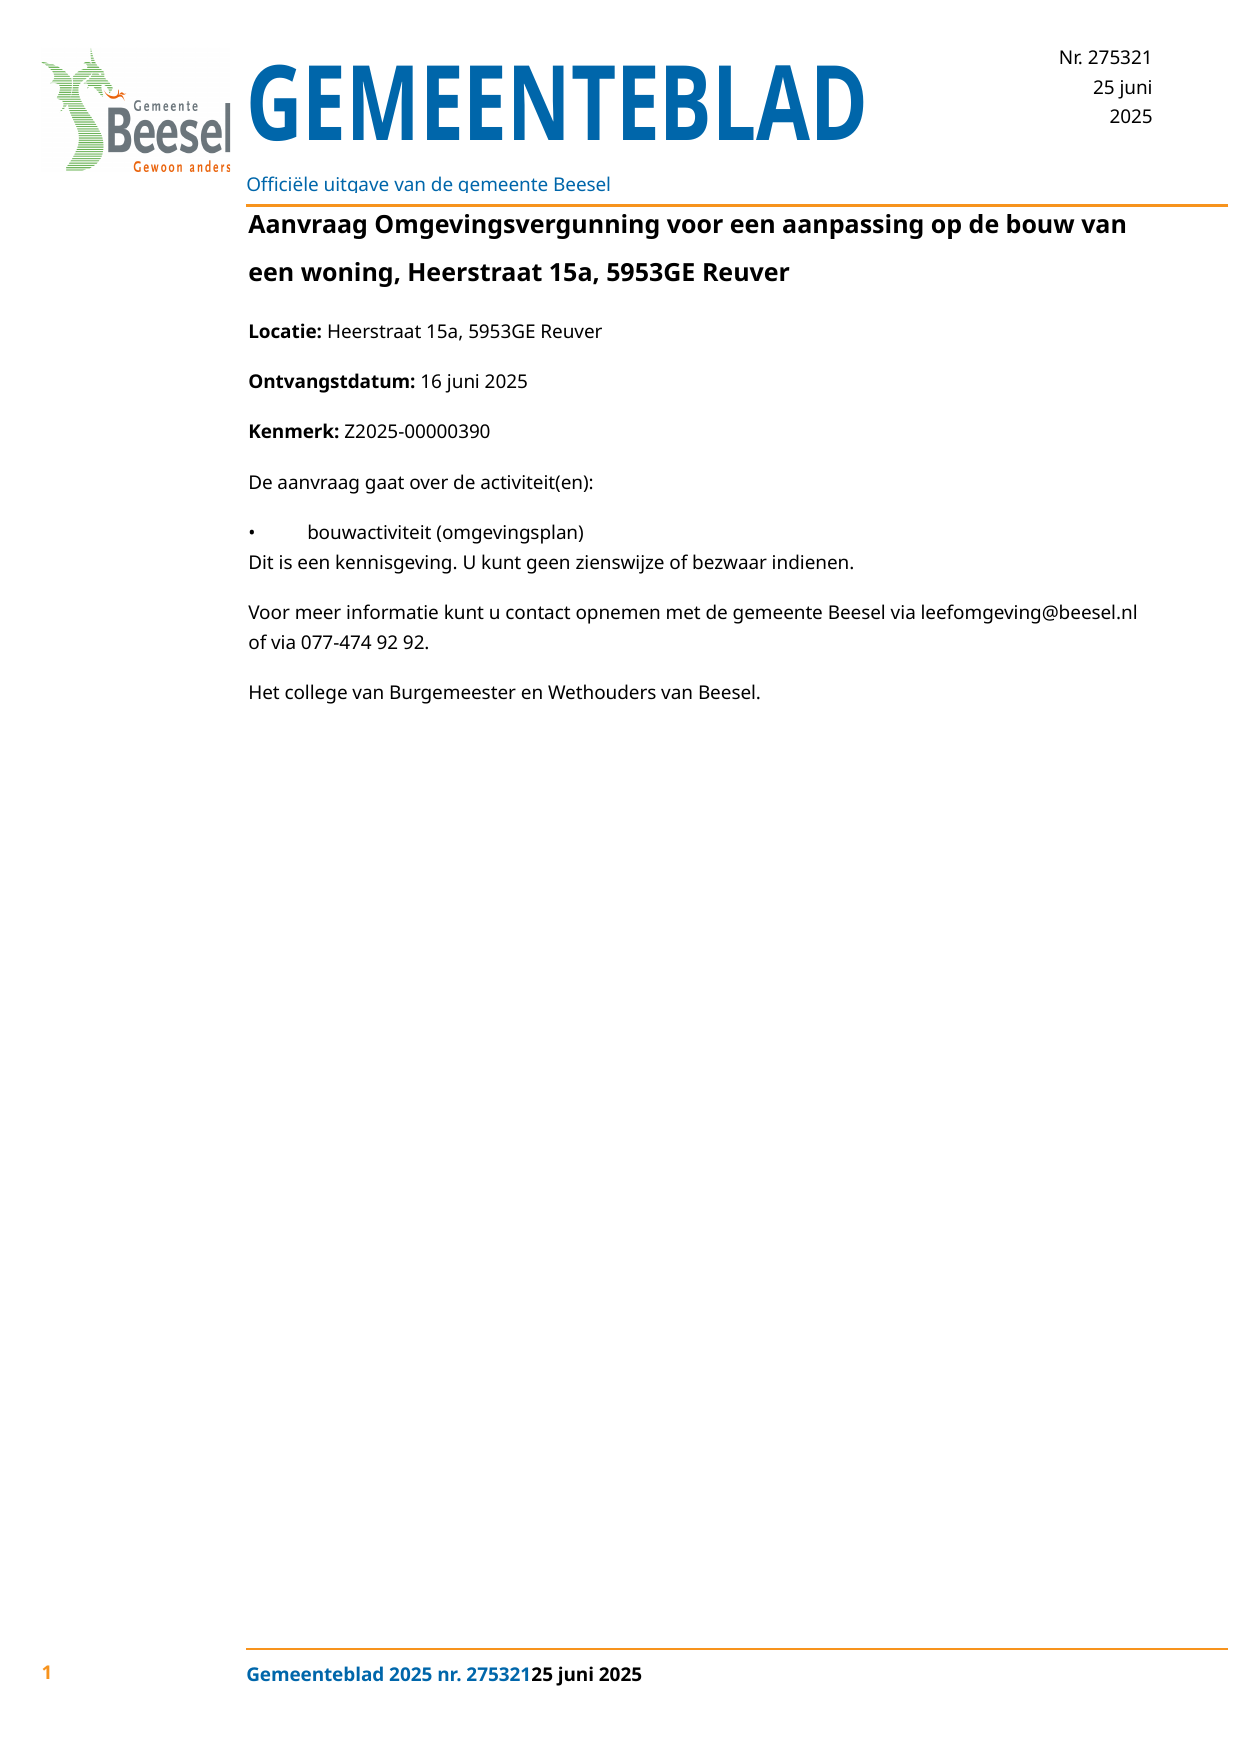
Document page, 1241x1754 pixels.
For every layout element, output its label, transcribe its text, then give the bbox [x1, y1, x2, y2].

text Dit is een kennisgeving. U kunt geen zienswijze of bezwaar indienen. [248, 549, 1152, 575]
list bouwactiviteit (omgevingsplan) [248, 519, 1152, 545]
text Aanvraag Omgevingsvergunning voor een aanpassing op de bouw van een woning, Heerstraat 15a, 5953GE Reuver [248, 207, 1152, 288]
text Kenmerk: Z2025-00000390 [248, 419, 1152, 444]
text Locatie: Heerstraat 15a, 5953GE Reuver [248, 318, 1152, 344]
text Het college van Burgemeester en Wethouders van Beesel. [248, 679, 1152, 705]
picture [41, 47, 231, 172]
text Ontvangstdatum: 16 juni 2025 [248, 368, 1152, 394]
text De aanvraag gaat over de activiteit(en): [248, 469, 1152, 495]
text Voor meer informatie kunt u contact opnemen met de gemeente Beesel via leefomgeving@beesel.nl of via 077-474 92 92. [248, 599, 1152, 655]
